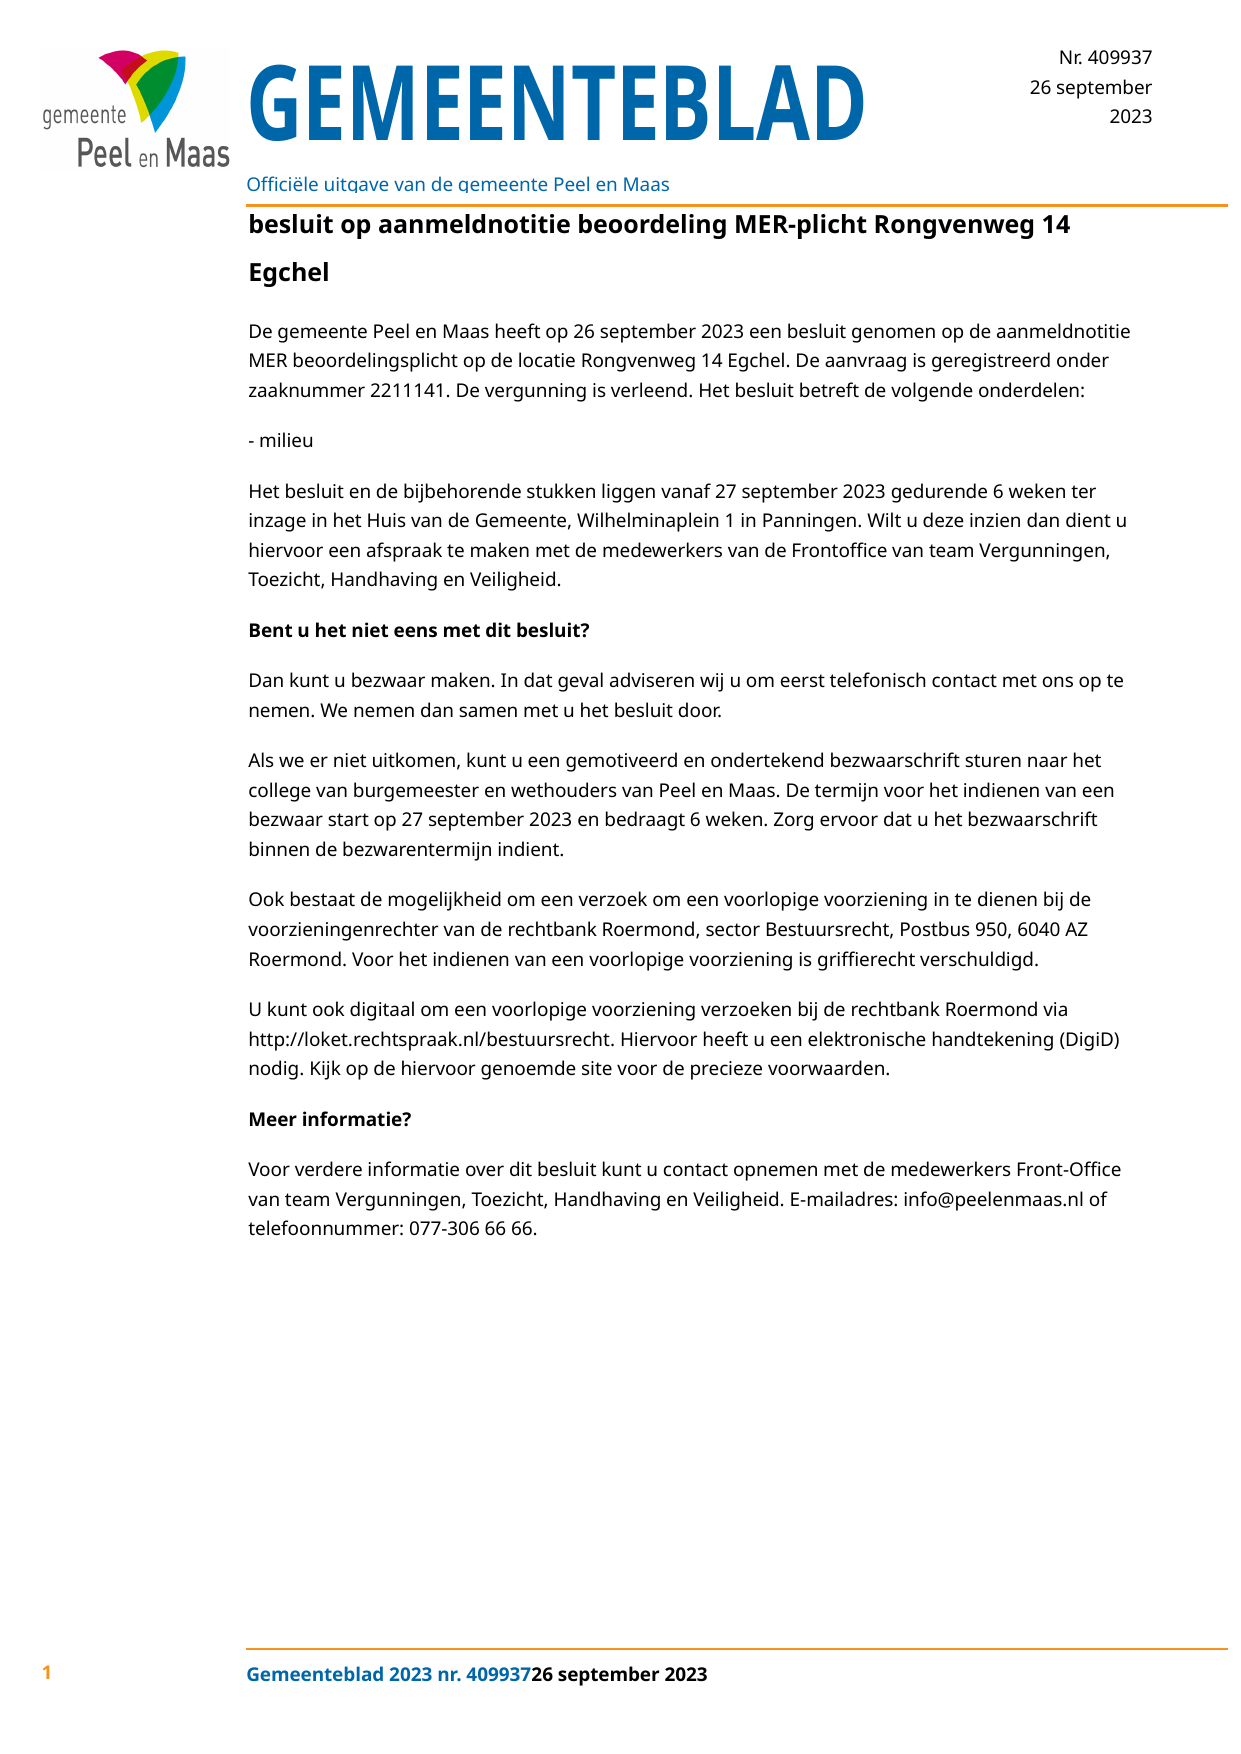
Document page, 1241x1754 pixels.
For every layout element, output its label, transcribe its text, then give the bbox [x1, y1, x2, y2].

text Bent u het niet eens met dit besluit? [248, 617, 1152, 643]
text Meer informatie? [248, 1106, 1152, 1132]
text besluit op aanmeldnotitie beoordeling MER-plicht Rongvenweg 14 Egchel [248, 207, 1152, 288]
text Ook bestaat de mogelijkheid om een verzoek om een voorlopige voorziening in te dienen bij de voorzieningenrechter van de rechtbank Roermond, sector Bestuursrecht, Postbus 950, 6040 AZ Roermond. Voor het indienen van een voorlopige voorziening is griffierecht verschuldigd. [248, 887, 1152, 972]
text Dan kunt u bezwaar maken. In dat geval adviseren wij u om eerst telefonisch contact met ons op te nemen. We nemen dan samen met u het besluit door. [248, 667, 1152, 723]
text Voor verdere informatie over dit besluit kunt u contact opnemen met de medewerkers Front-Office van team Vergunningen, Toezicht, Handhaving en Veiligheid. E-mailadres: info@peelenmaas.nl of telefoonnummer: 077-306 66 66. [248, 1156, 1152, 1241]
text - milieu [248, 427, 1152, 453]
text De gemeente Peel en Maas heeft op 26 september 2023 een besluit genomen op de aanmeldnotitie MER beoordelingsplicht op de locatie Rongvenweg 14 Egchel. De aanvraag is geregistreerd onder zaaknummer 2211141. De vergunning is verleend. Het besluit betreft de volgende onderdelen: [248, 318, 1152, 403]
text U kunt ook digitaal om een voorlopige voorziening verzoeken bij de rechtbank Roermond via http://loket.rechtspraak.nl/bestuursrecht. Hiervoor heeft u een elektronische handtekening (DigiD) nodig. Kijk op de hiervoor genoemde site voor de precieze voorwaarden. [248, 996, 1152, 1081]
text Als we er niet uitkomen, kunt u een gemotiveerd en ondertekend bezwaarschrift sturen naar het college van burgemeester en wethouders van Peel en Maas. De termijn voor het indienen van een bezwaar start op 27 september 2023 en bedraagt 6 weken. Zorg ervoor dat u het bezwaarschrift binnen de bezwarentermijn indient. [248, 747, 1152, 862]
text Het besluit en de bijbehorende stukken liggen vanaf 27 september 2023 gedurende 6 weken ter inzage in het Huis van de Gemeente, Wilhelminaplein 1 in Panningen. Wilt u deze inzien dan dient u hiervoor een afspraak te maken met de medewerkers van de Frontoffice van team Vergunningen, Toezicht, Handhaving en Veiligheid. [248, 478, 1152, 592]
picture [41, 47, 231, 172]
